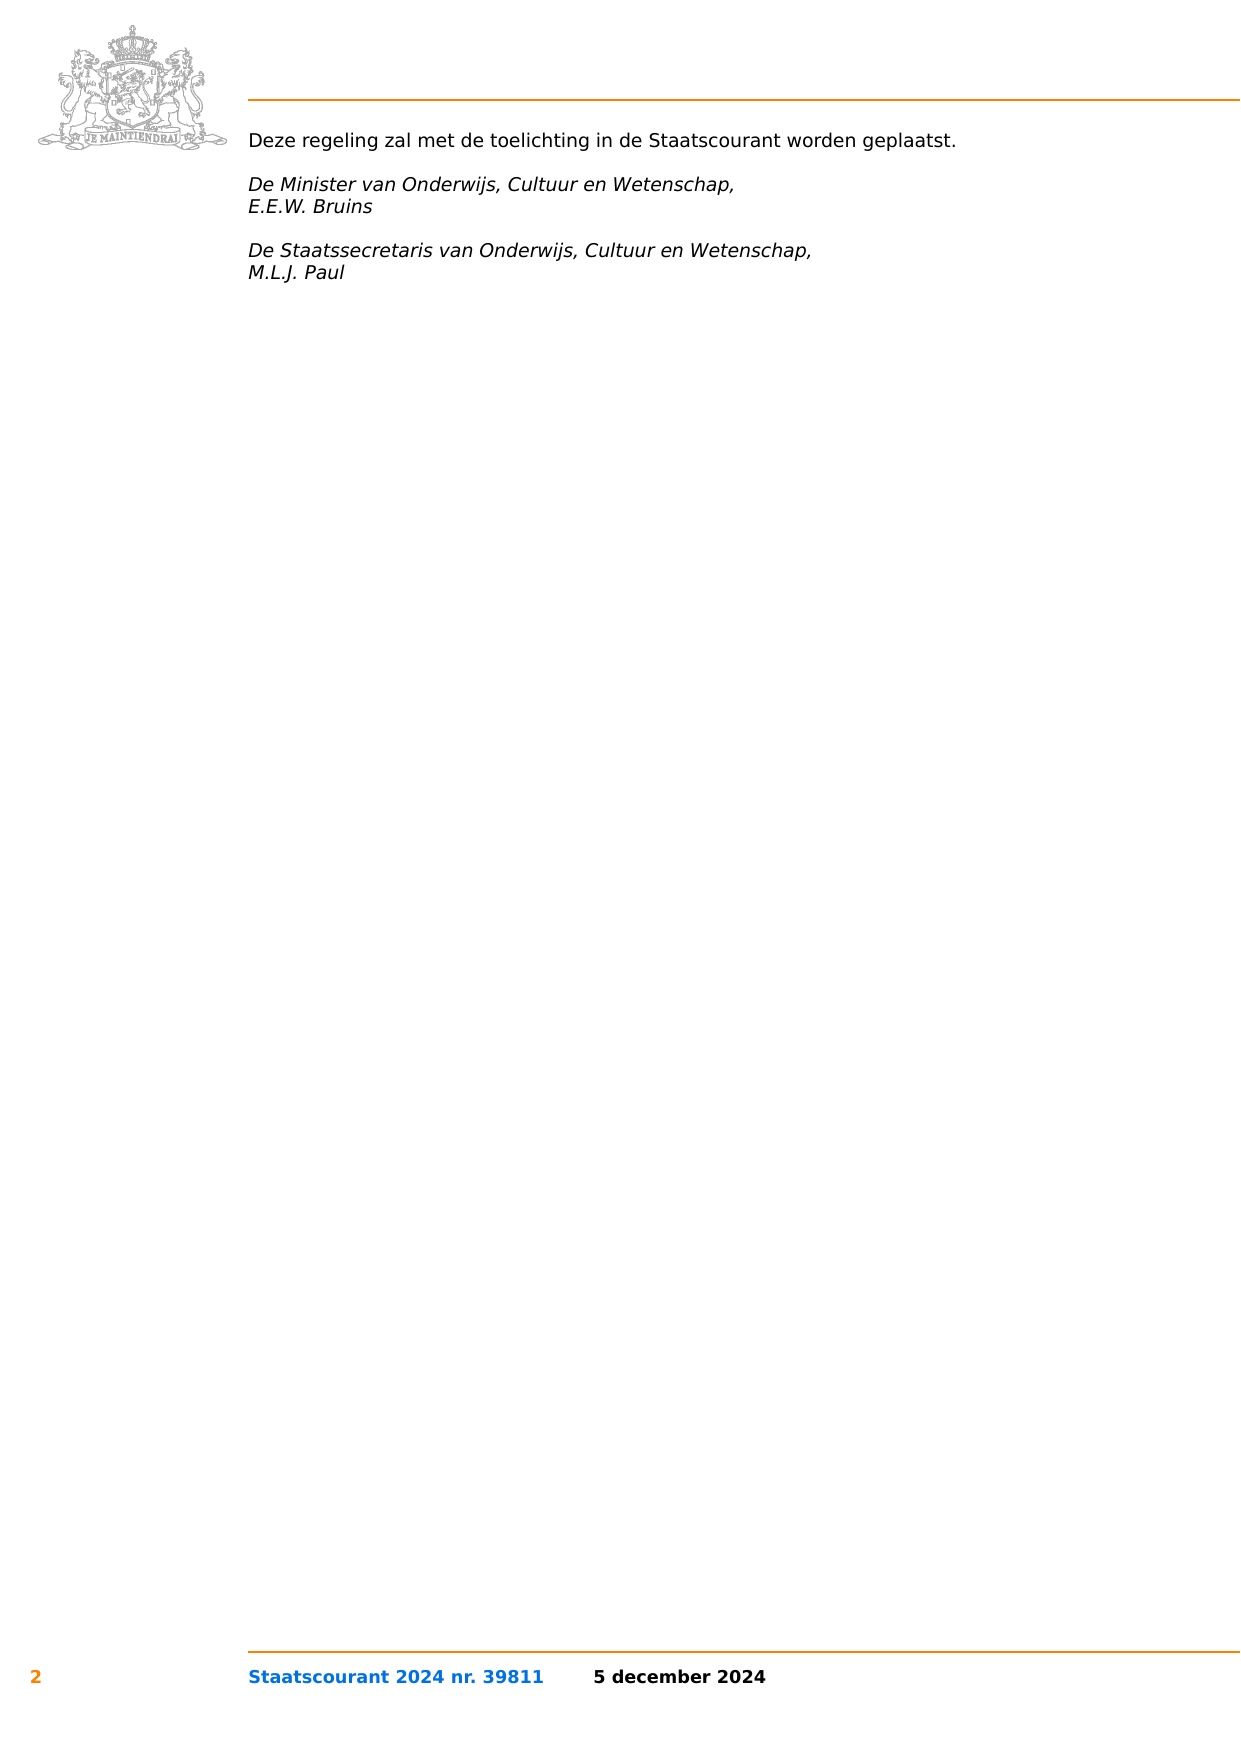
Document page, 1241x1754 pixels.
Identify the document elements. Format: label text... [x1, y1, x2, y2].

text De Staatssecretaris van Onderwijs, Cultuur en Wetenschap, M.L.J. Paul [248, 239, 1163, 283]
picture [38, 25, 227, 150]
text De Minister van Onderwijs, Cultuur en Wetenschap, E.E.W. Bruins [248, 174, 1163, 218]
text Deze regeling zal met de toelichting in de Staatscourant worden geplaatst. [248, 130, 1163, 152]
